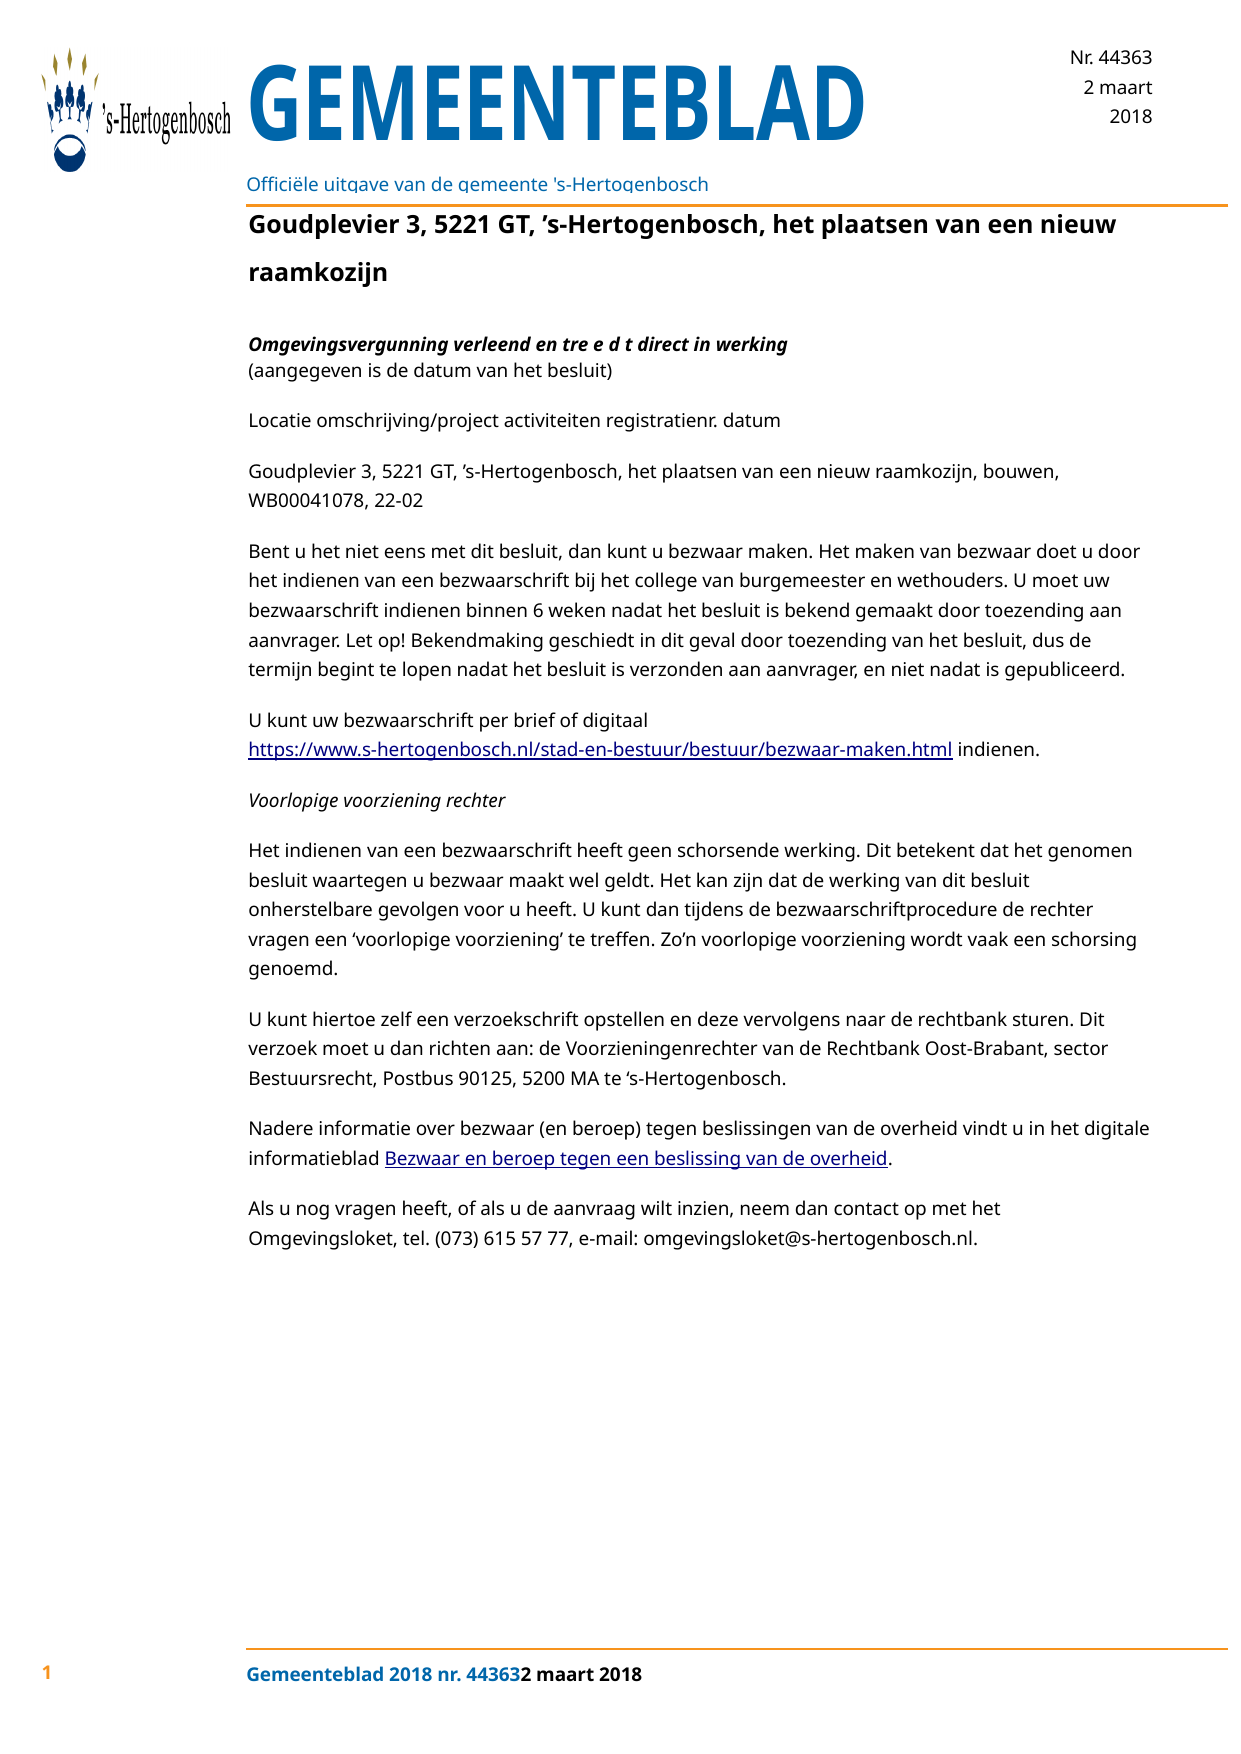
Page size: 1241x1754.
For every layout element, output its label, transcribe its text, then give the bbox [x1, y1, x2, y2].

text Omgevingsvergunning verleend en tre e d t direct in werking [248, 331, 1152, 357]
text U kunt hiertoe zelf een verzoekschrift opstellen en deze vervolgens naar de rechtbank sturen. Dit verzoek moet u dan richten aan: de Voorzieningenrechter van de Rechtbank Oost-Brabant, sector Bestuursrecht, Postbus 90125, 5200 MA te ‘s-Hertogenbosch. [248, 1006, 1152, 1091]
text U kunt uw bezwaarschrift per brief of digitaal https://www.s-hertogenbosch.nl/stad-en-bestuur/bestuur/bezwaar-maken.html indienen. [248, 707, 1152, 762]
text Het indienen van een bezwaarschrift heeft geen schorsende werking. Dit betekent dat het genomen besluit waartegen u bezwaar maakt wel geldt. Het kan zijn dat de werking van dit besluit onherstelbare gevolgen voor u heeft. U kunt dan tijdens de bezwaarschriftprocedure de rechter vragen een ‘voorlopige voorziening’ te treffen. Zo’n voorlopige voorziening wordt vaak een schorsing genoemd. [248, 837, 1152, 981]
picture [41, 47, 231, 172]
text Als u nog vragen heeft, of als u de aanvraag wilt inzien, neem dan contact op met het Omgevingsloket, tel. (073) 615 57 77, e-mail: omgevingsloket@s-hertogenbosch.nl. [248, 1196, 1152, 1251]
text Bent u het niet eens met dit besluit, dan kunt u bezwaar maken. Het maken van bezwaar doet u door het indienen van een bezwaarschrift bij het college van burgemeester en wethouders. U moet uw bezwaarschrift indienen binnen 6 weken nadat het besluit is bekend gemaakt door toezending aan aanvrager. Let op! Bekendmaking geschiedt in dit geval door toezending van het besluit, dus de termijn begint te lopen nadat het besluit is verzonden aan aanvrager, en niet nadat is gepubliceerd. [248, 538, 1152, 682]
text Goudplevier 3, 5221 GT, ’s-Hertogenbosch, het plaatsen van een nieuw raamkozijn, bouwen, WB00041078, 22-02 [248, 458, 1152, 513]
text (aangegeven is de datum van het besluit) [248, 357, 1152, 383]
text Nadere informatie over bezwaar (en beroep) tegen beslissingen van de overheid vindt u in het digitale informatieblad Bezwaar en beroep tegen een beslissing van de overheid. [248, 1116, 1152, 1171]
text Goudplevier 3, 5221 GT, ’s-Hertogenbosch, het plaatsen van een nieuw raamkozijn [248, 207, 1152, 288]
text Locatie omschrijving/project activiteiten registratienr. datum [248, 408, 1152, 433]
text Voorlopige voorziening rechter [248, 787, 1152, 812]
